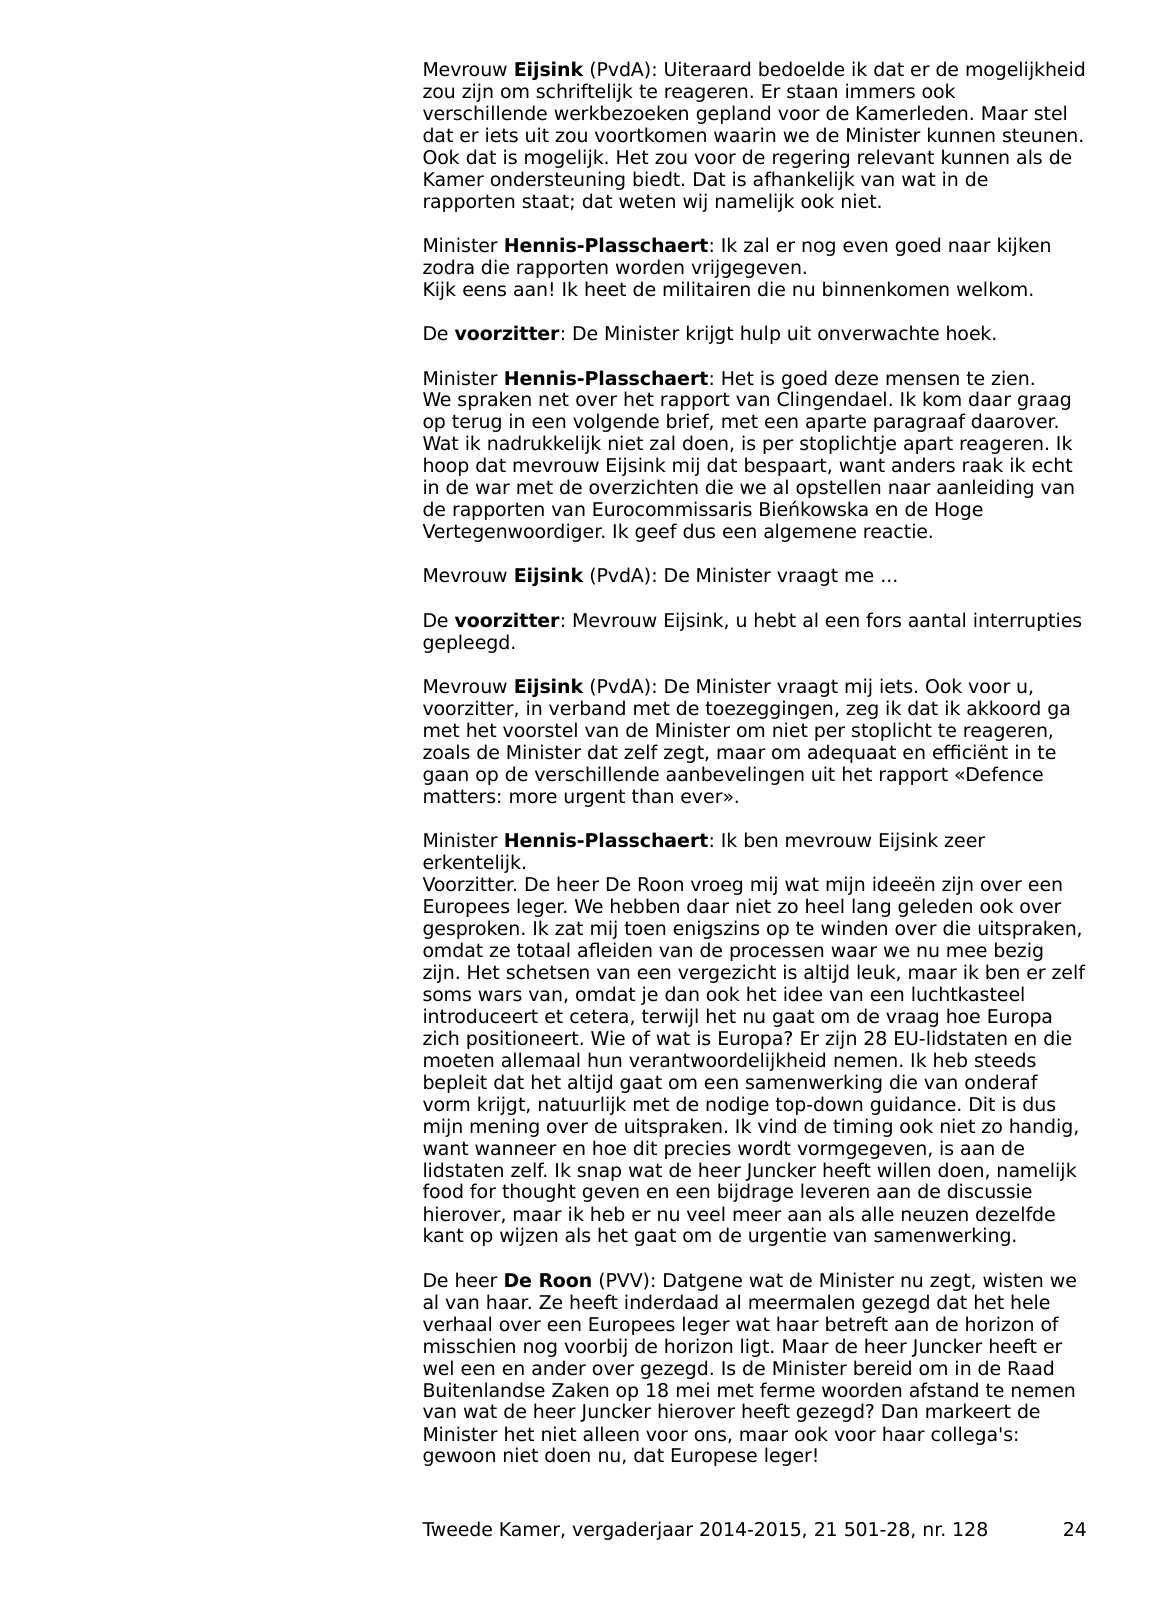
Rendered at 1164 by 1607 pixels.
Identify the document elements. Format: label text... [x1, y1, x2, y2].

text Kijk eens aan! Ik heet de militairen die nu binnenkomen welkom. [422, 279, 1087, 301]
text Mevrouw Eijsink (PvdA): Uiteraard bedoelde ik dat er de mogelijkheid zou zijn om schriftelijk te reageren. Er staan immers ook verschillende werkbezoeken gepland voor de Kamerleden. Maar stel dat er iets uit zou voortkomen waarin we de Minister kunnen steunen. Ook dat is mogelijk. Het zou voor de regering relevant kunnen als de Kamer ondersteuning biedt. Dat is afhankelijk van wat in de rapporten staat; dat weten wij namelijk ook niet. [422, 59, 1087, 213]
text Minister Hennis-Plasschaert: Ik zal er nog even goed naar kijken zodra die rapporten worden vrijgegeven. [422, 235, 1087, 279]
text De heer De Roon (PVV): Datgene wat de Minister nu zegt, wisten we al van haar. Ze heeft inderdaad al meermalen gezegd dat het hele verhaal over een Europees leger wat haar betreft aan de horizon of misschien nog voorbij de horizon ligt. Maar de heer Juncker heeft er wel een en ander over gezegd. Is de Minister bereid om in de Raad Buitenlandse Zaken op 18 mei met ferme woorden afstand te nemen van wat de heer Juncker hierover heeft gezegd? Dan markeert de Minister het niet alleen voor ons, maar ook voor haar collega's: gewoon niet doen nu, dat Europese leger! [422, 1269, 1087, 1467]
text Minister Hennis-Plasschaert: Ik ben mevrouw Eijsink zeer erkentelijk. [422, 830, 1087, 874]
text We spraken net over het rapport van Clingendael. Ik kom daar graag op terug in een volgende brief, met een aparte paragraaf daarover. Wat ik nadrukkelijk niet zal doen, is per stoplichtje apart reageren. Ik hoop dat mevrouw Eijsink mij dat bespaart, want anders raak ik echt in de war met de overzichten die we al opstellen naar aanleiding van de rapporten van Eurocommissaris Bieńkowska en de Hoge Vertegenwoordiger. Ik geef dus een algemene reactie. [422, 389, 1087, 543]
text Mevrouw Eijsink (PvdA): De Minister vraagt mij iets. Ook voor u, voorzitter, in verband met de toezeggingen, zeg ik dat ik akkoord ga met het voorstel van de Minister om niet per stoplicht te reageren, zoals de Minister dat zelf zegt, maar om adequaat en efficiënt in te gaan op de verschillende aanbevelingen uit het rapport «Defence matters: more urgent than ever». [422, 676, 1087, 808]
text Mevrouw Eijsink (PvdA): De Minister vraagt me ... [422, 565, 1087, 587]
text Minister Hennis-Plasschaert: Het is goed deze mensen te zien. [422, 367, 1087, 389]
text Voorzitter. De heer De Roon vroeg mij wat mijn ideeën zijn over een Europees leger. We hebben daar niet zo heel lang geleden ook over gesproken. Ik zat mij toen enigszins op te winden over die uitspraken, omdat ze totaal afleiden van de processen waar we nu mee bezig zijn. Het schetsen van een vergezicht is altijd leuk, maar ik ben er zelf soms wars van, omdat je dan ook het idee van een luchtkasteel introduceert et cetera, terwijl het nu gaat om de vraag hoe Europa zich positioneert. Wie of wat is Europa? Er zijn 28 EU-lidstaten en die moeten allemaal hun verantwoordelijkheid nemen. Ik heb steeds bepleit dat het altijd gaat om een samenwerking die van onderaf vorm krijgt, natuurlijk met de nodige top-down guidance. Dit is dus mijn mening over de uitspraken. Ik vind de timing ook niet zo handig, want wanneer en hoe dit precies wordt vormgegeven, is aan de lidstaten zelf. Ik snap wat de heer Juncker heeft willen doen, namelijk food for thought geven en een bijdrage leveren aan de discussie hierover, maar ik heb er nu veel meer aan als alle neuzen dezelfde kant op wijzen als het gaat om de urgentie van samenwerking. [422, 874, 1087, 1247]
text De voorzitter: De Minister krijgt hulp uit onverwachte hoek. [422, 323, 1087, 345]
text De voorzitter: Mevrouw Eijsink, u hebt al een fors aantal interrupties gepleegd. [422, 609, 1087, 653]
